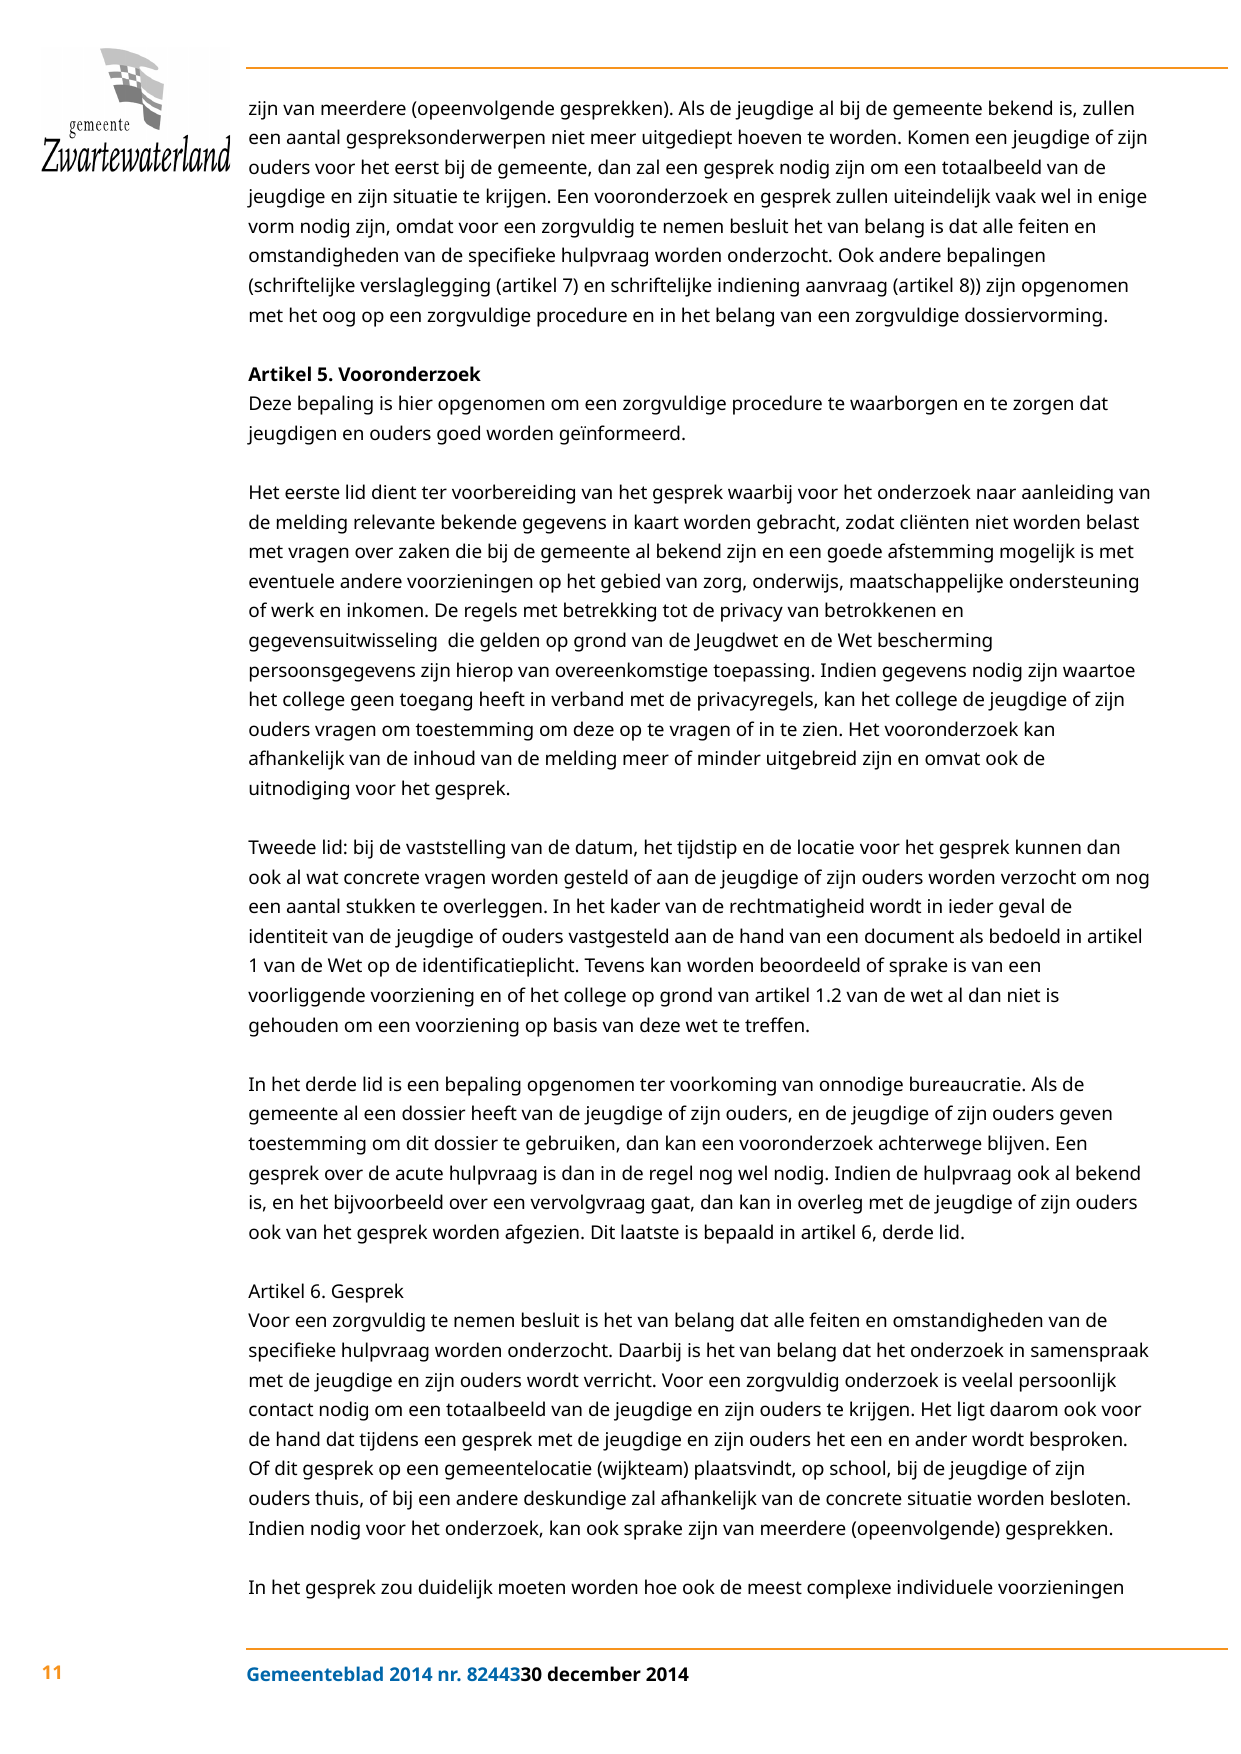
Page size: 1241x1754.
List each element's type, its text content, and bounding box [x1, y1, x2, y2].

text Artikel 6. Gesprek [248, 1278, 1152, 1304]
text In het gesprek zou duidelijk moeten worden hoe ook de meest complexe individuele voorzieningen [248, 1574, 1152, 1600]
text Het eerste lid dient ter voorbereiding van het gesprek waarbij voor het onderzoek naar aanleiding van de melding relevante bekende gegevens in kaart worden gebracht, zodat cliënten niet worden belast met vragen over zaken die bij de gemeente al bekend zijn en een goede afstemming mogelijk is met eventuele andere voorzieningen op het gebied van zorg, onderwijs, maatschappelijke ondersteuning of werk en inkomen. De regels met betrekking tot de privacy van betrokkenen en gegevensuitwisseling die gelden op grond van de Jeugdwet en de Wet bescherming persoonsgegevens zijn hierop van overeenkomstige toepassing. Indien gegevens nodig zijn waartoe het college geen toegang heeft in verband met de privacyregels, kan het college de jeugdige of zijn ouders vragen om toestemming om deze op te vragen of in te zien. Het vooronderzoek kan afhankelijk van de inhoud van de melding meer of minder uitgebreid zijn en omvat ook de uitnodiging voor het gesprek. [248, 479, 1152, 801]
text Artikel 5. Vooronderzoek [248, 361, 1152, 387]
picture [41, 47, 231, 172]
text Tweede lid: bij de vaststelling van de datum, het tijdstip en de locatie voor het gesprek kunnen dan ook al wat concrete vragen worden gesteld of aan de jeugdige of zijn ouders worden verzocht om nog een aantal stukken te overleggen. In het kader van de rechtmatigheid wordt in ieder geval de identiteit van de jeugdige of ouders vastgesteld aan de hand van een document als bedoeld in artikel 1 van de Wet op de identificatieplicht. Tevens kan worden beoordeeld of sprake is van een voorliggende voorziening en of het college op grond van artikel 1.2 van de wet al dan niet is gehouden om een voorziening op basis van deze wet te treffen. [248, 834, 1152, 1038]
text In het derde lid is een bepaling opgenomen ter voorkoming van onnodige bureaucratie. Als de gemeente al een dossier heeft van de jeugdige of zijn ouders, en de jeugdige of zijn ouders geven toestemming om dit dossier te gebruiken, dan kan een vooronderzoek achterwege blijven. Een gesprek over de acute hulpvraag is dan in de regel nog wel nodig. Indien de hulpvraag ook al bekend is, en het bijvoorbeeld over een vervolgvraag gaat, dan kan in overleg met de jeugdige of zijn ouders ook van het gesprek worden afgezien. Dit laatste is bepaald in artikel 6, derde lid. [248, 1071, 1152, 1245]
text Voor een zorgvuldig te nemen besluit is het van belang dat alle feiten en omstandigheden van de specifieke hulpvraag worden onderzocht. Daarbij is het van belang dat het onderzoek in samenspraak met de jeugdige en zijn ouders wordt verricht. Voor een zorgvuldig onderzoek is veelal persoonlijk contact nodig om een totaalbeeld van de jeugdige en zijn ouders te krijgen. Het ligt daarom ook voor de hand dat tijdens een gesprek met de jeugdige en zijn ouders het een en ander wordt besproken. Of dit gesprek op een gemeentelocatie (wijkteam) plaatsvindt, op school, bij de jeugdige of zijn ouders thuis, of bij een andere deskundige zal afhankelijk van de concrete situatie worden besloten. Indien nodig voor het onderzoek, kan ook sprake zijn van meerdere (opeenvolgende) gesprekken. [248, 1308, 1152, 1541]
text Deze bepaling is hier opgenomen om een zorgvuldige procedure te waarborgen en te zorgen dat jeugdigen en ouders goed worden geïnformeerd. [248, 391, 1152, 446]
text zijn van meerdere (opeenvolgende gesprekken). Als de jeugdige al bij de gemeente bekend is, zullen een aantal gespreksonderwerpen niet meer uitgediept hoeven te worden. Komen een jeugdige of zijn ouders voor het eerst bij de gemeente, dan zal een gesprek nodig zijn om een totaalbeeld van de jeugdige en zijn situatie te krijgen. Een vooronderzoek en gesprek zullen uiteindelijk vaak wel in enige vorm nodig zijn, omdat voor een zorgvuldig te nemen besluit het van belang is dat alle feiten en omstandigheden van de specifieke hulpvraag worden onderzocht. Ook andere bepalingen (schriftelijke verslaglegging (artikel 7) en schriftelijke indiening aanvraag (artikel 8)) zijn opgenomen met het oog op een zorgvuldige procedure en in het belang van een zorgvuldige dossiervorming. [248, 95, 1152, 328]
